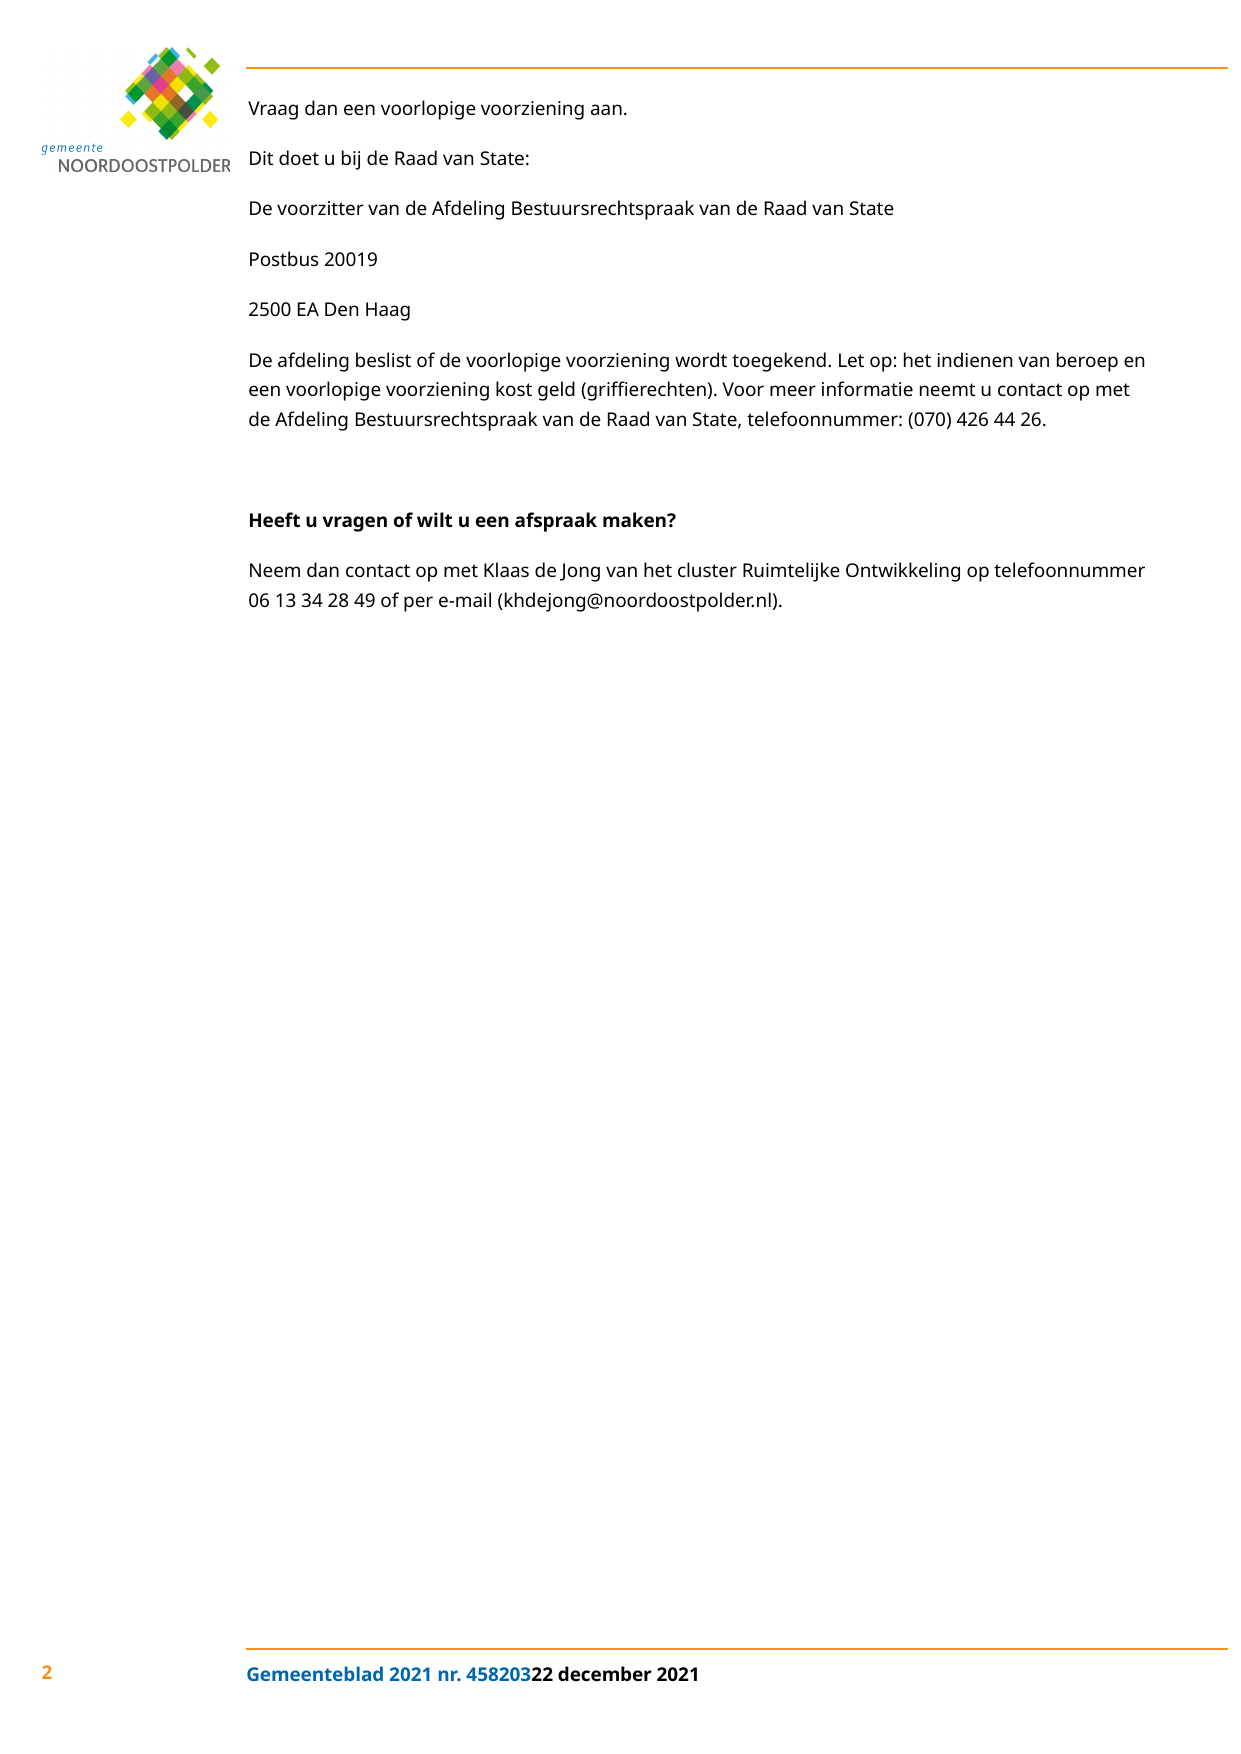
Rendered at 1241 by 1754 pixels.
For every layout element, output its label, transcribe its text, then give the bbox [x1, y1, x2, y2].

picture [41, 47, 231, 172]
text De afdeling beslist of de voorlopige voorziening wordt toegekend. Let op: het indienen van beroep en een voorlopige voorziening kost geld (griffierechten). Voor meer informatie neemt u contact op met de Afdeling Bestuursrechtspraak van de Raad van State, telefoonnummer: (070) 426 44 26. [248, 347, 1152, 432]
text Postbus 20019 [248, 246, 1152, 272]
text Vraag dan een voorlopige voorziening aan. [248, 95, 1152, 121]
text Dit doet u bij de Raad van State: [248, 145, 1152, 171]
text Neem dan contact op met Klaas de Jong van het cluster Ruimtelijke Ontwikkeling op telefoonnummer 06 13 34 28 49 of per e-mail (khdejong@noordoostpolder.nl). [248, 557, 1152, 613]
text Heeft u vragen of wilt u een afspraak maken? [248, 507, 1152, 533]
text 2500 EA Den Haag [248, 296, 1152, 322]
text De voorzitter van de Afdeling Bestuursrechtspraak van de Raad van State [248, 196, 1152, 221]
